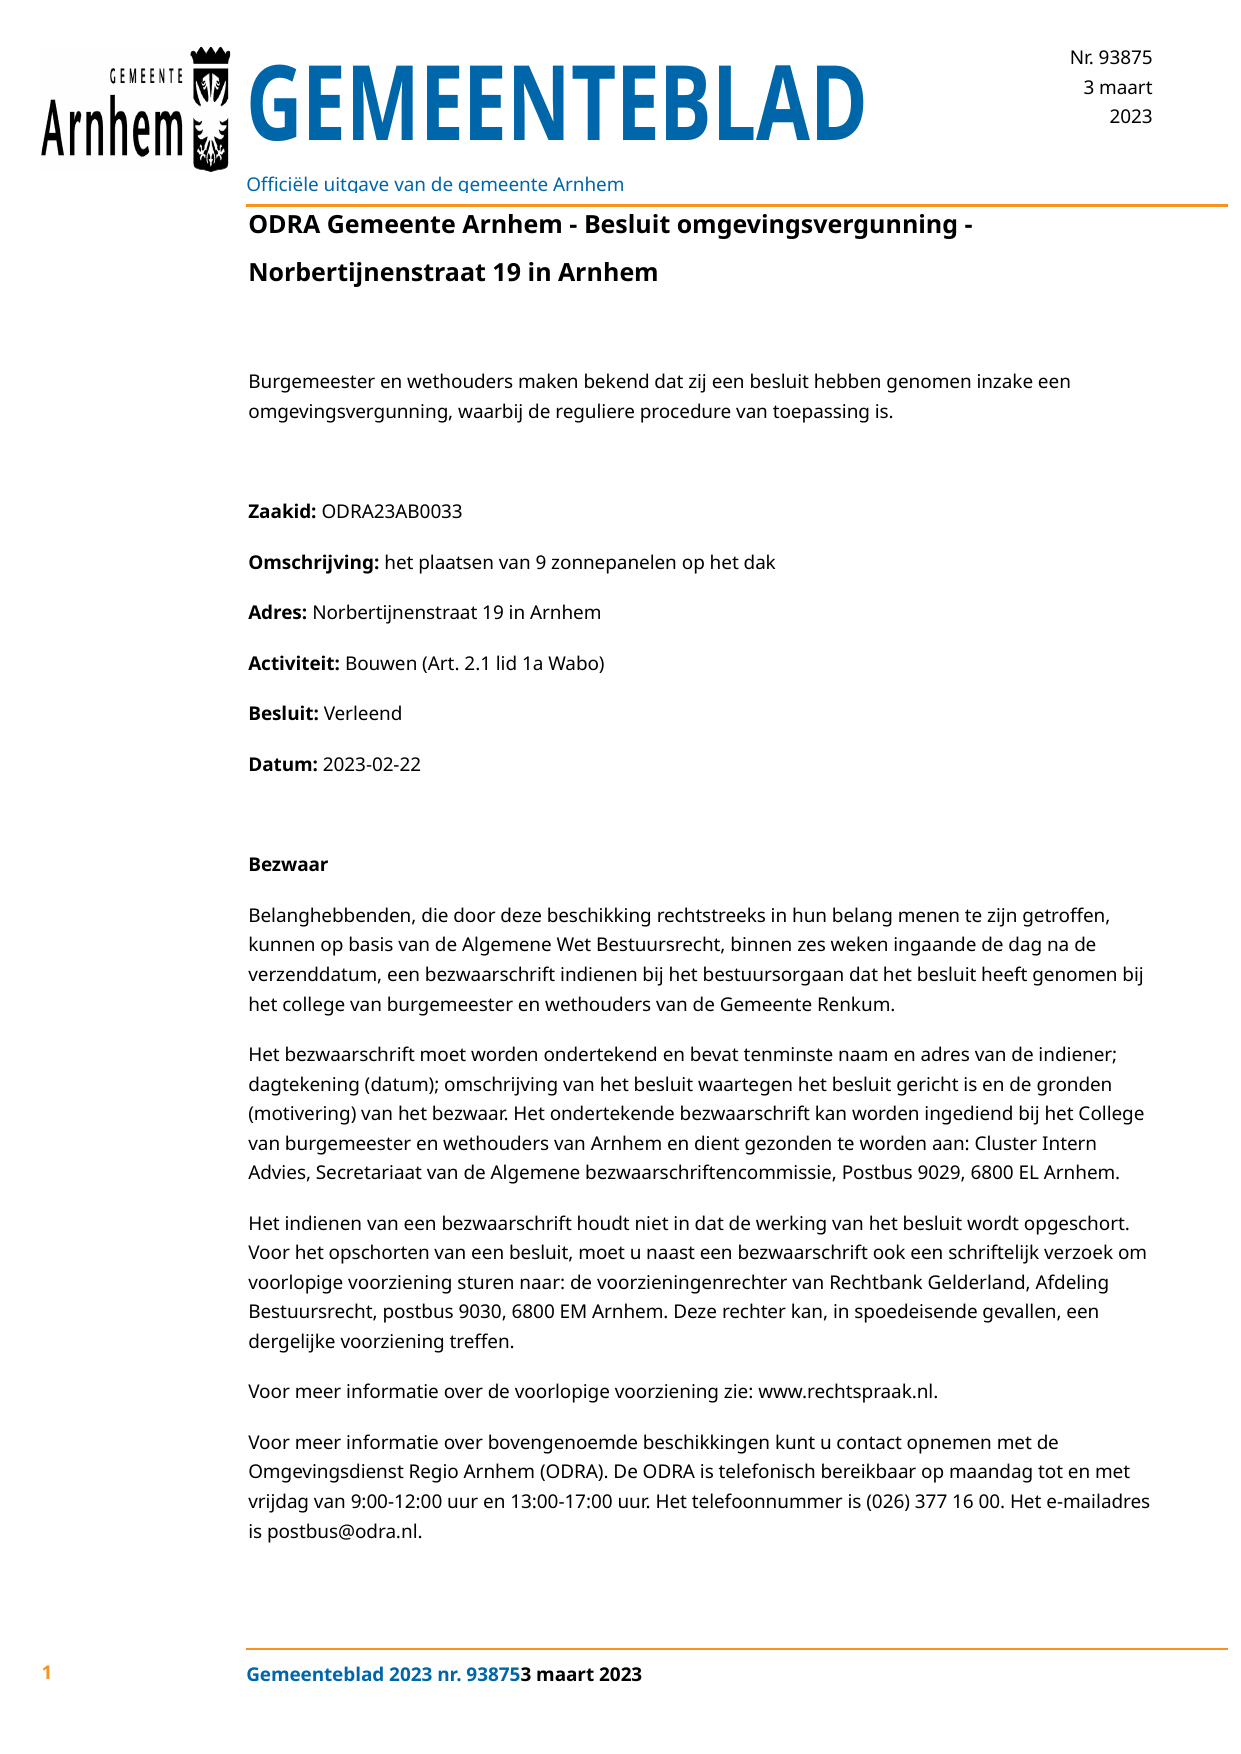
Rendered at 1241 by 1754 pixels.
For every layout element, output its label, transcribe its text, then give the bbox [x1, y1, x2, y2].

text Bezwaar [248, 852, 1152, 877]
text Het bezwaarschrift moet worden ondertekend en bevat tenminste naam en adres van de indiener; dagtekening (datum); omschrijving van het besluit waartegen het besluit gericht is en de gronden (motivering) van het bezwaar. Het ondertekende bezwaarschrift kan worden ingediend bij het College van burgemeester en wethouders van Arnhem en dient gezonden te worden aan: Cluster Intern Advies, Secretariaat van de Algemene bezwaarschriftencommissie, Postbus 9029, 6800 EL Arnhem. [248, 1041, 1152, 1185]
text Besluit: Verleend [248, 700, 1152, 726]
text Belanghebbenden, die door deze beschikking rechtstreeks in hun belang menen te zijn getroffen, kunnen op basis van de Algemene Wet Bestuursrecht, binnen zes weken ingaande de dag na de verzenddatum, een bezwaarschrift indienen bij het bestuursorgaan dat het besluit heeft genomen bij het college van burgemeester en wethouders van de Gemeente Renkum. [248, 902, 1152, 1017]
text Activiteit: Bouwen (Art. 2.1 lid 1a Wabo) [248, 650, 1152, 676]
text Het indienen van een bezwaarschrift houdt niet in dat de werking van het besluit wordt opgeschort. Voor het opschorten van een besluit, moet u naast een bezwaarschrift ook een schriftelijk verzoek om voorlopige voorziening sturen naar: de voorzieningenrechter van Rechtbank Gelderland, Afdeling Bestuursrecht, postbus 9030, 6800 EM Arnhem. Deze rechter kan, in spoedeisende gevallen, een dergelijke voorziening treffen. [248, 1210, 1152, 1354]
text Burgemeester en wethouders maken bekend dat zij een besluit hebben genomen inzake een omgevingsvergunning, waarbij de reguliere procedure van toepassing is. [248, 368, 1152, 424]
text Zaakid: ODRA23AB0033 [248, 499, 1152, 524]
text Adres: Norbertijnenstraat 19 in Arnhem [248, 599, 1152, 625]
text Voor meer informatie over bovengenoemde beschikkingen kunt u contact opnemen met de Omgevingsdienst Regio Arnhem (ODRA). De ODRA is telefonisch bereikbaar op maandag tot en met vrijdag van 9:00-12:00 uur en 13:00-17:00 uur. Het telefoonnummer is (026) 377 16 00. Het e-mailadres is postbus@odra.nl. [248, 1429, 1152, 1544]
picture [41, 47, 231, 172]
text Voor meer informatie over de voorlopige voorziening zie: www.rechtspraak.nl. [248, 1379, 1152, 1404]
text ODRA Gemeente Arnhem - Besluit omgevingsvergunning - Norbertijnenstraat 19 in Arnhem [248, 207, 1152, 288]
text Omschrijving: het plaatsen van 9 zonnepanelen op het dak [248, 549, 1152, 575]
text Datum: 2023-02-22 [248, 751, 1152, 777]
